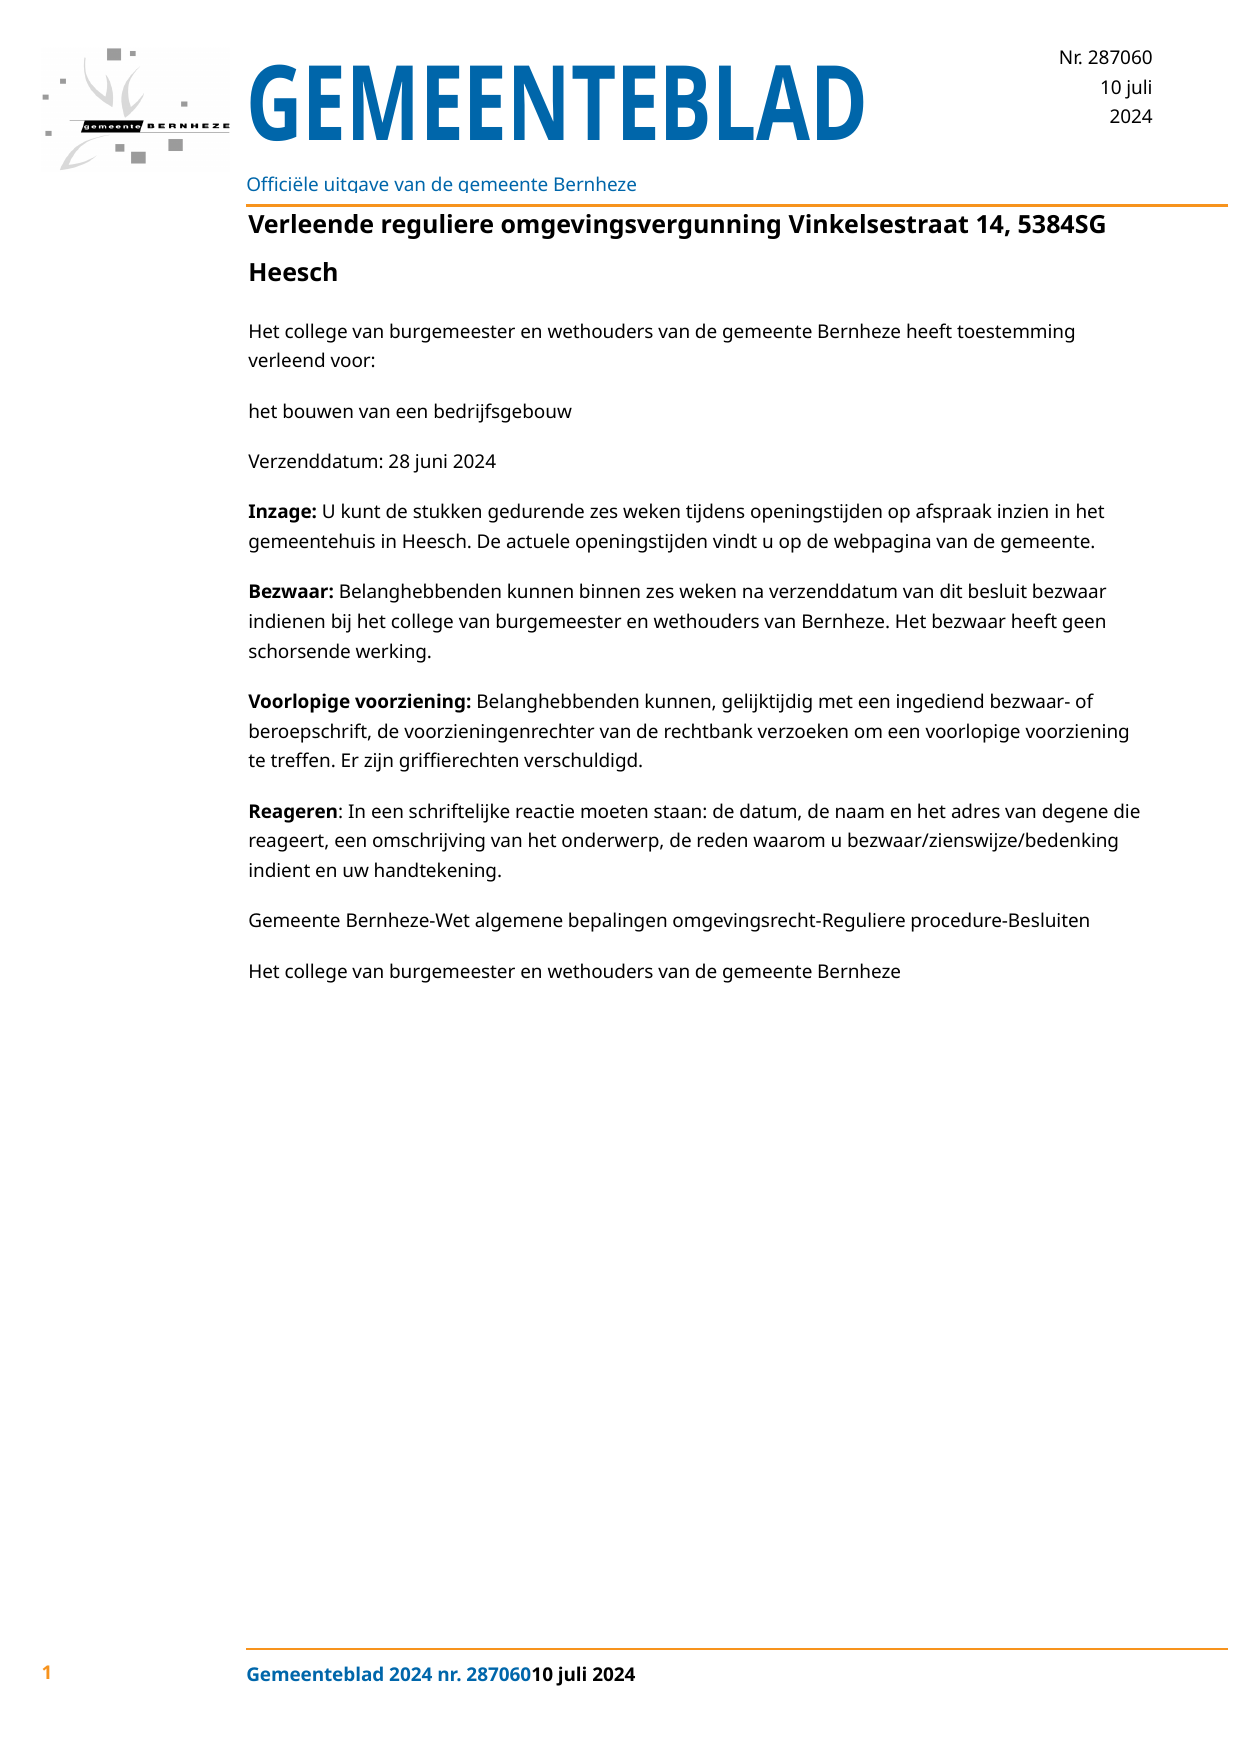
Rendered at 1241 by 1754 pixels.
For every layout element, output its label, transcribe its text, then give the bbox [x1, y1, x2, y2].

text het bouwen van een bedrijfsgebouw [248, 398, 1152, 424]
text Verleende reguliere omgevingsvergunning Vinkelsestraat 14, 5384SG Heesch [248, 207, 1152, 288]
picture [41, 47, 231, 172]
text Reageren: In een schriftelijke reactie moeten staan: de datum, de naam en het adres van degene die reageert, een omschrijving van het onderwerp, de reden waarom u bezwaar/zienswijze/bedenking indient en uw handtekening. [248, 798, 1152, 883]
text Gemeente Bernheze-Wet algemene bepalingen omgevingsrecht-Reguliere procedure-Besluiten [248, 907, 1152, 933]
text Inzage: U kunt de stukken gedurende zes weken tijdens openingstijden op afspraak inzien in het gemeentehuis in Heesch. De actuele openingstijden vindt u op de webpagina van de gemeente. [248, 499, 1152, 554]
text Het college van burgemeester en wethouders van de gemeente Bernheze [248, 958, 1152, 984]
text Verzenddatum: 28 juni 2024 [248, 448, 1152, 474]
text Voorlopige voorziening: Belanghebbenden kunnen, gelijktijdig met een ingediend bezwaar- of beroepschrift, de voorzieningenrechter van de rechtbank verzoeken om een voorlopige voorziening te treffen. Er zijn griffierechten verschuldigd. [248, 688, 1152, 773]
text Bezwaar: Belanghebbenden kunnen binnen zes weken na verzenddatum van dit besluit bezwaar indienen bij het college van burgemeester en wethouders van Bernheze. Het bezwaar heeft geen schorsende werking. [248, 579, 1152, 664]
text Het college van burgemeester en wethouders van de gemeente Bernheze heeft toestemming verleend voor: [248, 318, 1152, 373]
